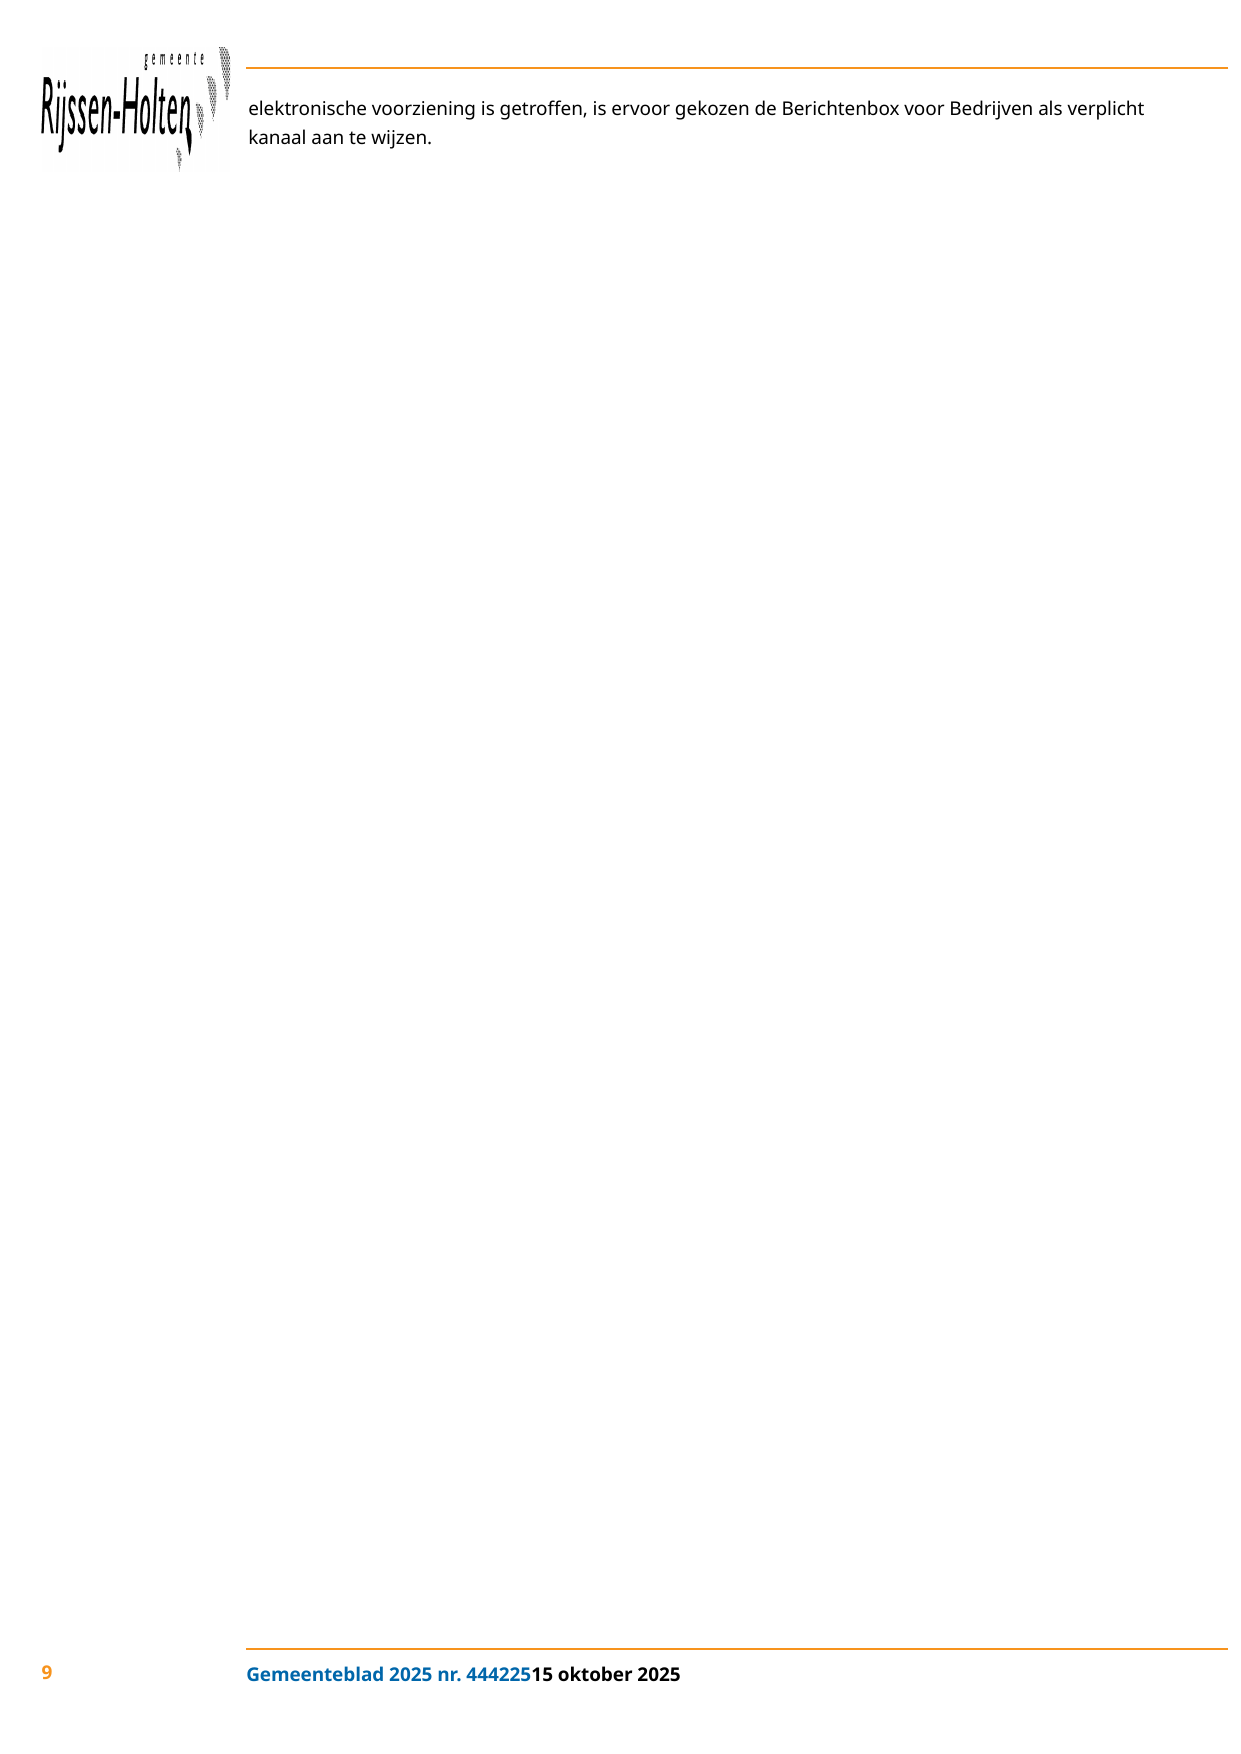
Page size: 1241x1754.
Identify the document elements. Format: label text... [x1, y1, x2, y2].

picture [41, 47, 231, 172]
text elektronische voorziening is getroffen, is ervoor gekozen de Berichtenbox voor Bedrijven als verplicht kanaal aan te wijzen. [248, 95, 1152, 150]
